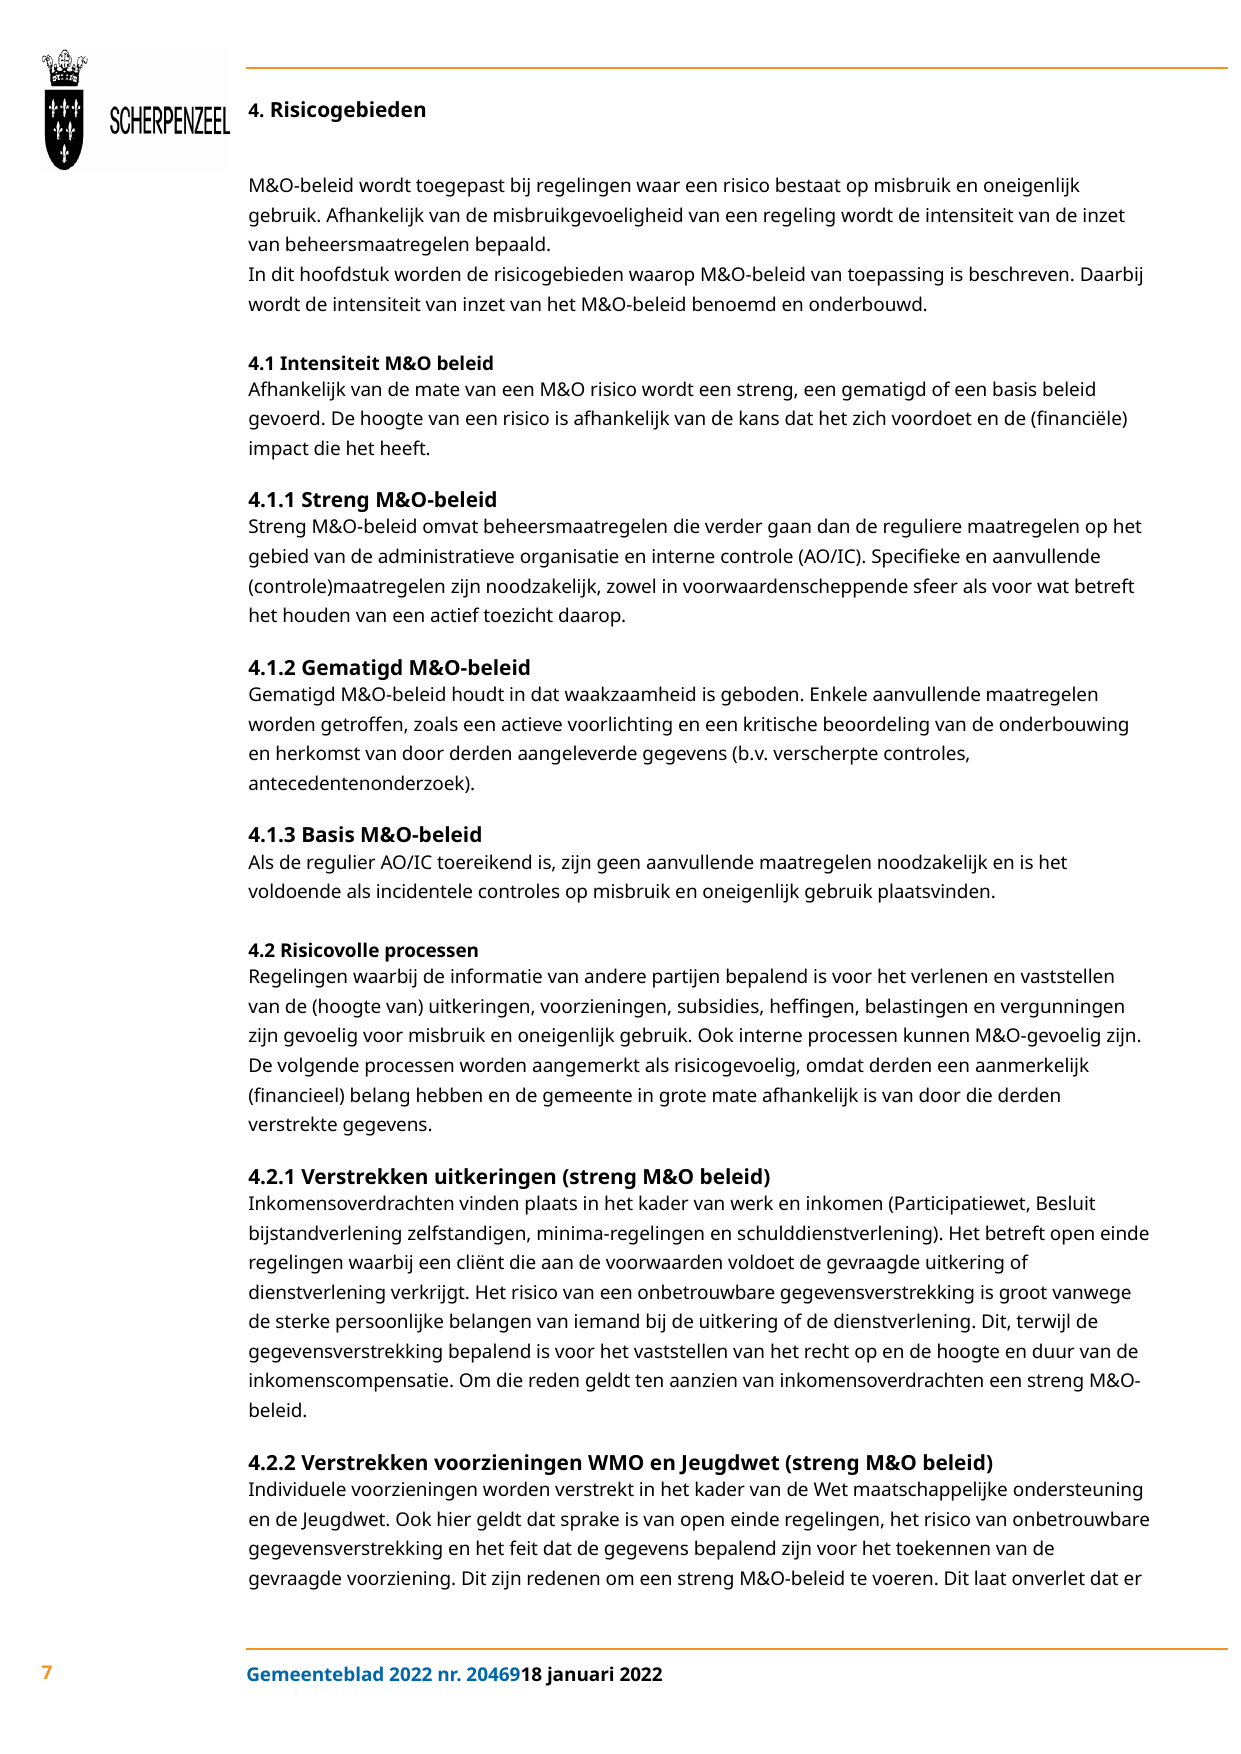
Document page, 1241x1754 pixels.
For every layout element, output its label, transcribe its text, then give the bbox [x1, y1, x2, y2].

picture [41, 47, 231, 172]
text 4.1.3 Basis M&O-beleid [248, 821, 1152, 849]
text 4.2.2 Verstrekken voorzieningen WMO en Jeugdwet (streng M&O beleid) [248, 1448, 1152, 1476]
text Afhankelijk van de mate van een M&O risico wordt een streng, een gematigd of een basis beleid gevoerd. De hoogte van een risico is afhankelijk van de kans dat het zich voordoet en de (financiële) impact die het heeft. [248, 376, 1152, 461]
text 4.2.1 Verstrekken uitkeringen (streng M&O beleid) [248, 1162, 1152, 1190]
text 4.1 Intensiteit M&O beleid [248, 350, 1152, 376]
text 4.1.1 Streng M&O-beleid [248, 485, 1152, 514]
text Als de regulier AO/IC toereikend is, zijn geen aanvullende maatregelen noodzakelijk en is het voldoende als incidentele controles op misbruik en oneigenlijk gebruik plaatsvinden. [248, 849, 1152, 904]
text 4.2 Risicovolle processen [248, 938, 1152, 963]
text M&O-beleid wordt toegepast bij regelingen waar een risico bestaat op misbruik en oneigenlijk gebruik. Afhankelijk van de misbruikgevoeligheid van een regeling wordt de intensiteit van de inzet van beheersmaatregelen bepaald. [248, 172, 1152, 257]
text 4.1.2 Gematigd M&O-beleid [248, 653, 1152, 681]
text Gematigd M&O-beleid houdt in dat waakzaamheid is geboden. Enkele aanvullende maatregelen worden getroffen, zoals een actieve voorlichting en een kritische beoordeling van de onderbouwing en herkomst van door derden aangeleverde gegevens (b.v. verscherpte controles, antecedentenonderzoek). [248, 681, 1152, 796]
text Inkomensoverdrachten vinden plaats in het kader van werk en inkomen (Participatiewet, Besluit bijstandverlening zelfstandigen, minima-regelingen en schulddienstverlening). Het betreft open einde regelingen waarbij een cliënt die aan de voorwaarden voldoet de gevraagde uitkering of dienstverlening verkrijgt. Het risico van een onbetrouwbare gegevensverstrekking is groot vanwege de sterke persoonlijke belangen van iemand bij de uitkering of de dienstverlening. Dit, terwijl de gegevensverstrekking bepalend is voor het vaststellen van het recht op en de hoogte en duur van de inkomenscompensatie. Om die reden geldt ten aanzien van inkomensoverdrachten een streng M&O-beleid. [248, 1190, 1152, 1423]
text 4. Risicogebieden [248, 95, 1152, 123]
text Individuele voorzieningen worden verstrekt in het kader van de Wet maatschappelijke ondersteuning en de Jeugdwet. Ook hier geldt dat sprake is van open einde regelingen, het risico van onbetrouwbare gegevensverstrekking en het feit dat de gegevens bepalend zijn voor het toekennen van de gevraagde voorziening. Dit zijn redenen om een streng M&O-beleid te voeren. Dit laat onverlet dat er [248, 1476, 1152, 1591]
text Streng M&O-beleid omvat beheersmaatregelen die verder gaan dan de reguliere maatregelen op het gebied van de administratieve organisatie en interne controle (AO/IC). Specifieke en aanvullende (controle)maatregelen zijn noodzakelijk, zowel in voorwaardenscheppende sfeer als voor wat betreft het houden van een actief toezicht daarop. [248, 514, 1152, 628]
text In dit hoofdstuk worden de risicogebieden waarop M&O-beleid van toepassing is beschreven. Daarbij wordt de intensiteit van inzet van het M&O-beleid benoemd en onderbouwd. [248, 261, 1152, 317]
text Regelingen waarbij de informatie van andere partijen bepalend is voor het verlenen en vaststellen van de (hoogte van) uitkeringen, voorzieningen, subsidies, heffingen, belastingen en vergunningen zijn gevoelig voor misbruik en oneigenlijk gebruik. Ook interne processen kunnen M&O-gevoelig zijn. De volgende processen worden aangemerkt als risicogevoelig, omdat derden een aanmerkelijk (financieel) belang hebben en de gemeente in grote mate afhankelijk is van door die derden verstrekte gegevens. [248, 963, 1152, 1137]
